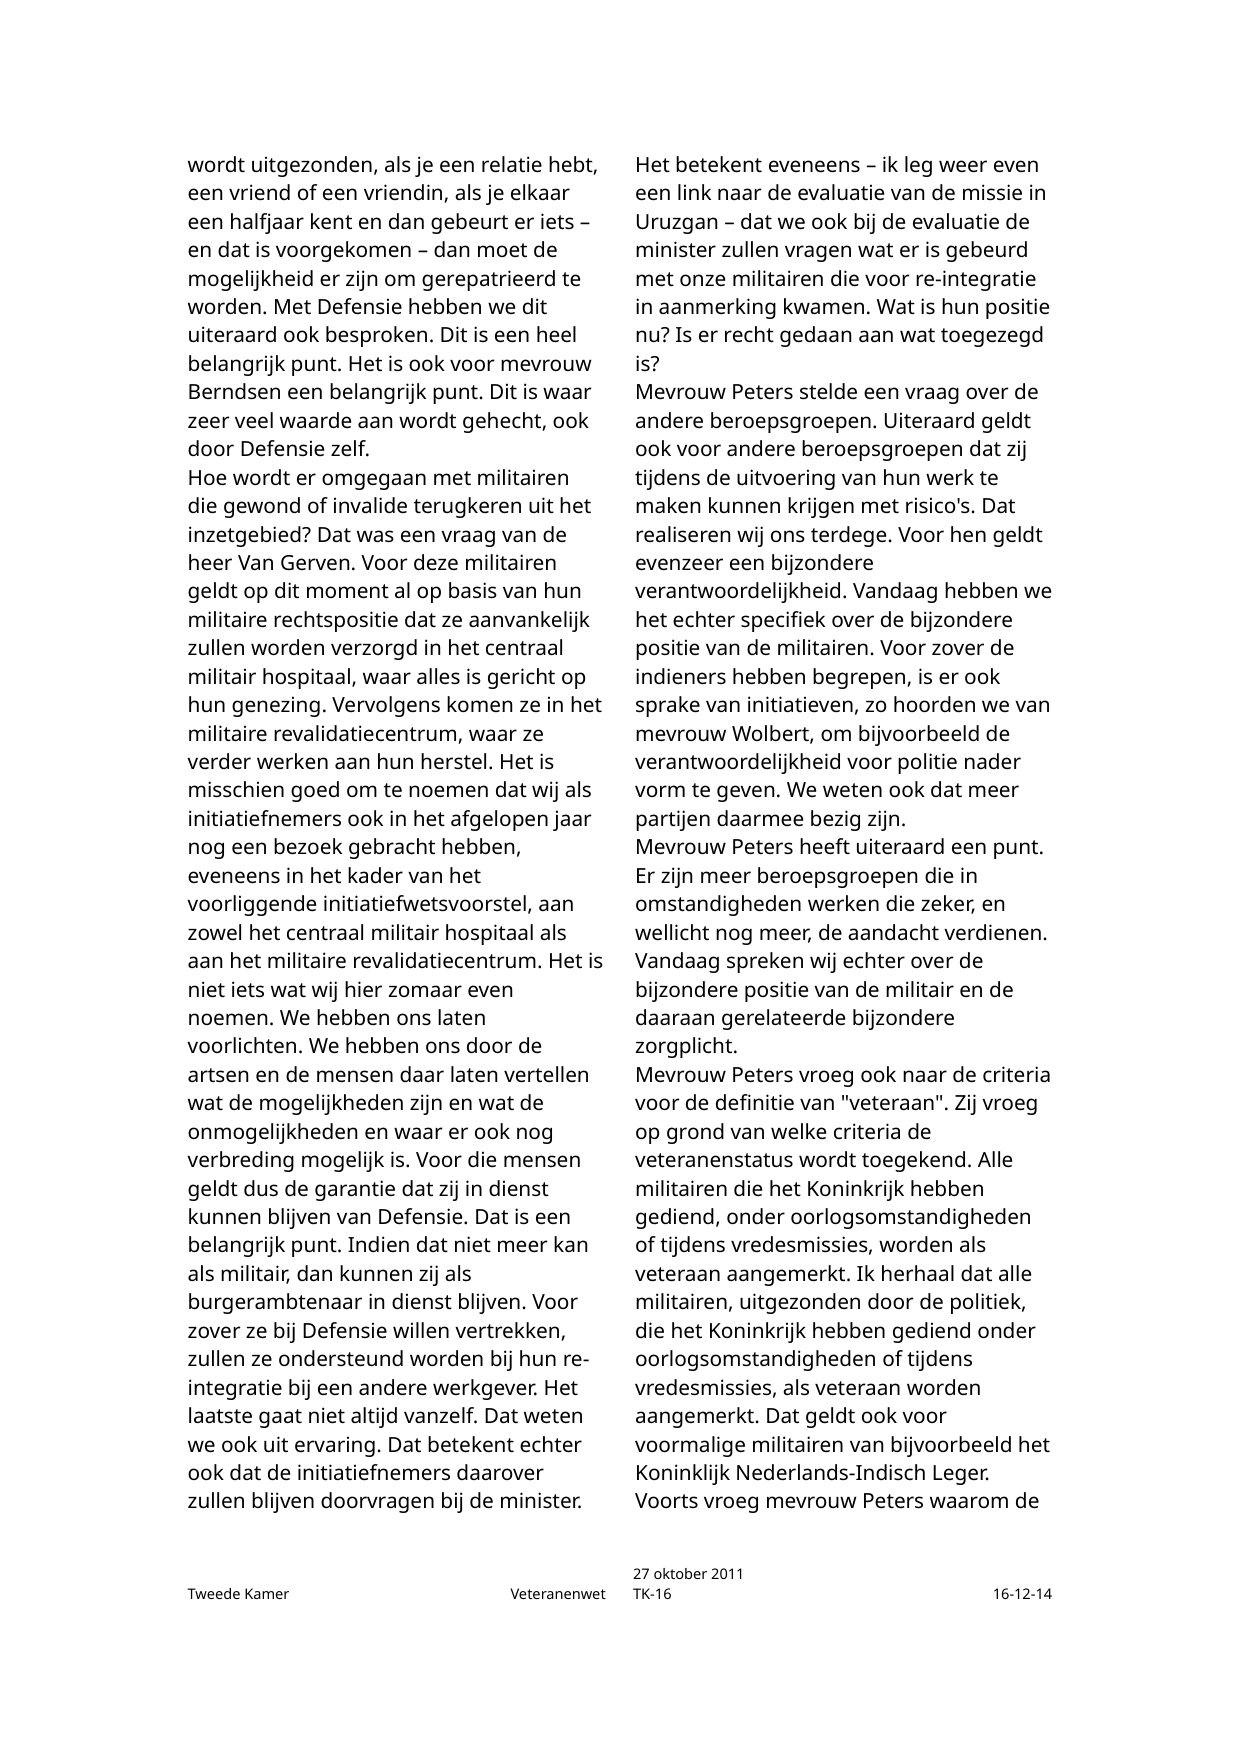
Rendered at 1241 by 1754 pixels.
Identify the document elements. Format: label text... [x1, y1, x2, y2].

text Mevrouw Peters stelde een vraag over de andere beroepsgroepen. Uiteraard geldt ook voor andere beroepsgroepen dat zij tijdens de uitvoering van hun werk te maken kunnen krijgen met risico's. Dat realiseren wij ons terdege. Voor hen geldt evenzeer een bijzondere verantwoordelijkheid. Vandaag hebben we het echter specifiek over de bijzondere positie van de militairen. Voor zover de indieners hebben begrepen, is er ook sprake van initiatieven, zo hoorden we van mevrouw Wolbert, om bijvoorbeeld de verantwoordelijkheid voor politie nader vorm te geven. We weten ook dat meer partijen daarmee bezig zijn. [635, 377, 1053, 832]
text Hoe wordt er omgegaan met militairen die gewond of invalide terugkeren uit het inzetgebied? Dat was een vraag van de heer Van Gerven. Voor deze militairen geldt op dit moment al op basis van hun militaire rechtspositie dat ze aanvankelijk zullen worden verzorgd in het centraal militair hospitaal, waar alles is gericht op hun genezing. Vervolgens komen ze in het militaire revalidatiecentrum, waar ze verder werken aan hun herstel. Het is misschien goed om te noemen dat wij als initiatiefnemers ook in het afgelopen jaar nog een bezoek gebracht hebben, eveneens in het kader van het voorliggende initiatiefwetsvoorstel, aan zowel het centraal militair hospitaal als aan het militaire revalidatiecentrum. Het is niet iets wat wij hier zomaar even noemen. We hebben ons laten voorlichten. We hebben ons door de artsen en de mensen daar laten vertellen wat de mogelijkheden zijn en wat de onmogelijkheden en waar er ook nog verbreding mogelijk is. Voor die mensen geldt dus de garantie dat zij in dienst kunnen blijven van Defensie. Dat is een belangrijk punt. Indien dat niet meer kan als militair, dan kunnen zij als burgerambtenaar in dienst blijven. Voor zover ze bij Defensie willen vertrekken, zullen ze ondersteund worden bij hun re-integratie bij een andere werkgever. Het laatste gaat niet altijd vanzelf. Dat weten we ook uit ervaring. Dat betekent echter ook dat de initiatiefnemers daarover zullen blijven doorvragen bij de minister. [187, 463, 605, 1515]
text Mevrouw Peters heeft uiteraard een punt. Er zijn meer beroepsgroepen die in omstandigheden werken die zeker, en wellicht nog meer, de aandacht verdienen. Vandaag spreken wij echter over de bijzondere positie van de militair en de daaraan gerelateerde bijzondere zorgplicht. [635, 832, 1053, 1060]
text Het betekent eveneens – ik leg weer even een link naar de evaluatie van de missie in Uruzgan – dat we ook bij de evaluatie de minister zullen vragen wat er is gebeurd met onze militairen die voor re-integratie in aanmerking kwamen. Wat is hun positie nu? Is er recht gedaan aan wat toegezegd is? [635, 150, 1053, 377]
text wordt uitgezonden, als je een relatie hebt, een vriend of een vriendin, als je elkaar een halfjaar kent en dan gebeurt er iets – en dat is voorgekomen – dan moet de mogelijkheid er zijn om gerepatrieerd te worden. Met Defensie hebben we dit uiteraard ook besproken. Dit is een heel belangrijk punt. Het is ook voor mevrouw Berndsen een belangrijk punt. Dit is waar zeer veel waarde aan wordt gehecht, ook door Defensie zelf. [187, 150, 605, 463]
text Voorts vroeg mevrouw Peters waarom de [635, 1487, 1053, 1515]
text Mevrouw Peters vroeg ook naar de criteria voor de definitie van "veteraan". Zij vroeg op grond van welke criteria de veteranenstatus wordt toegekend. Alle militairen die het Koninkrijk hebben gediend, onder oorlogsomstandigheden of tijdens vredesmissies, worden als veteraan aangemerkt. Ik herhaal dat alle militairen, uitgezonden door de politiek, die het Koninkrijk hebben gediend onder oorlogsomstandigheden of tijdens vredesmissies, als veteraan worden aangemerkt. Dat geldt ook voor voormalige militairen van bijvoorbeeld het Koninklijk Nederlands-Indisch Leger. [635, 1060, 1053, 1487]
